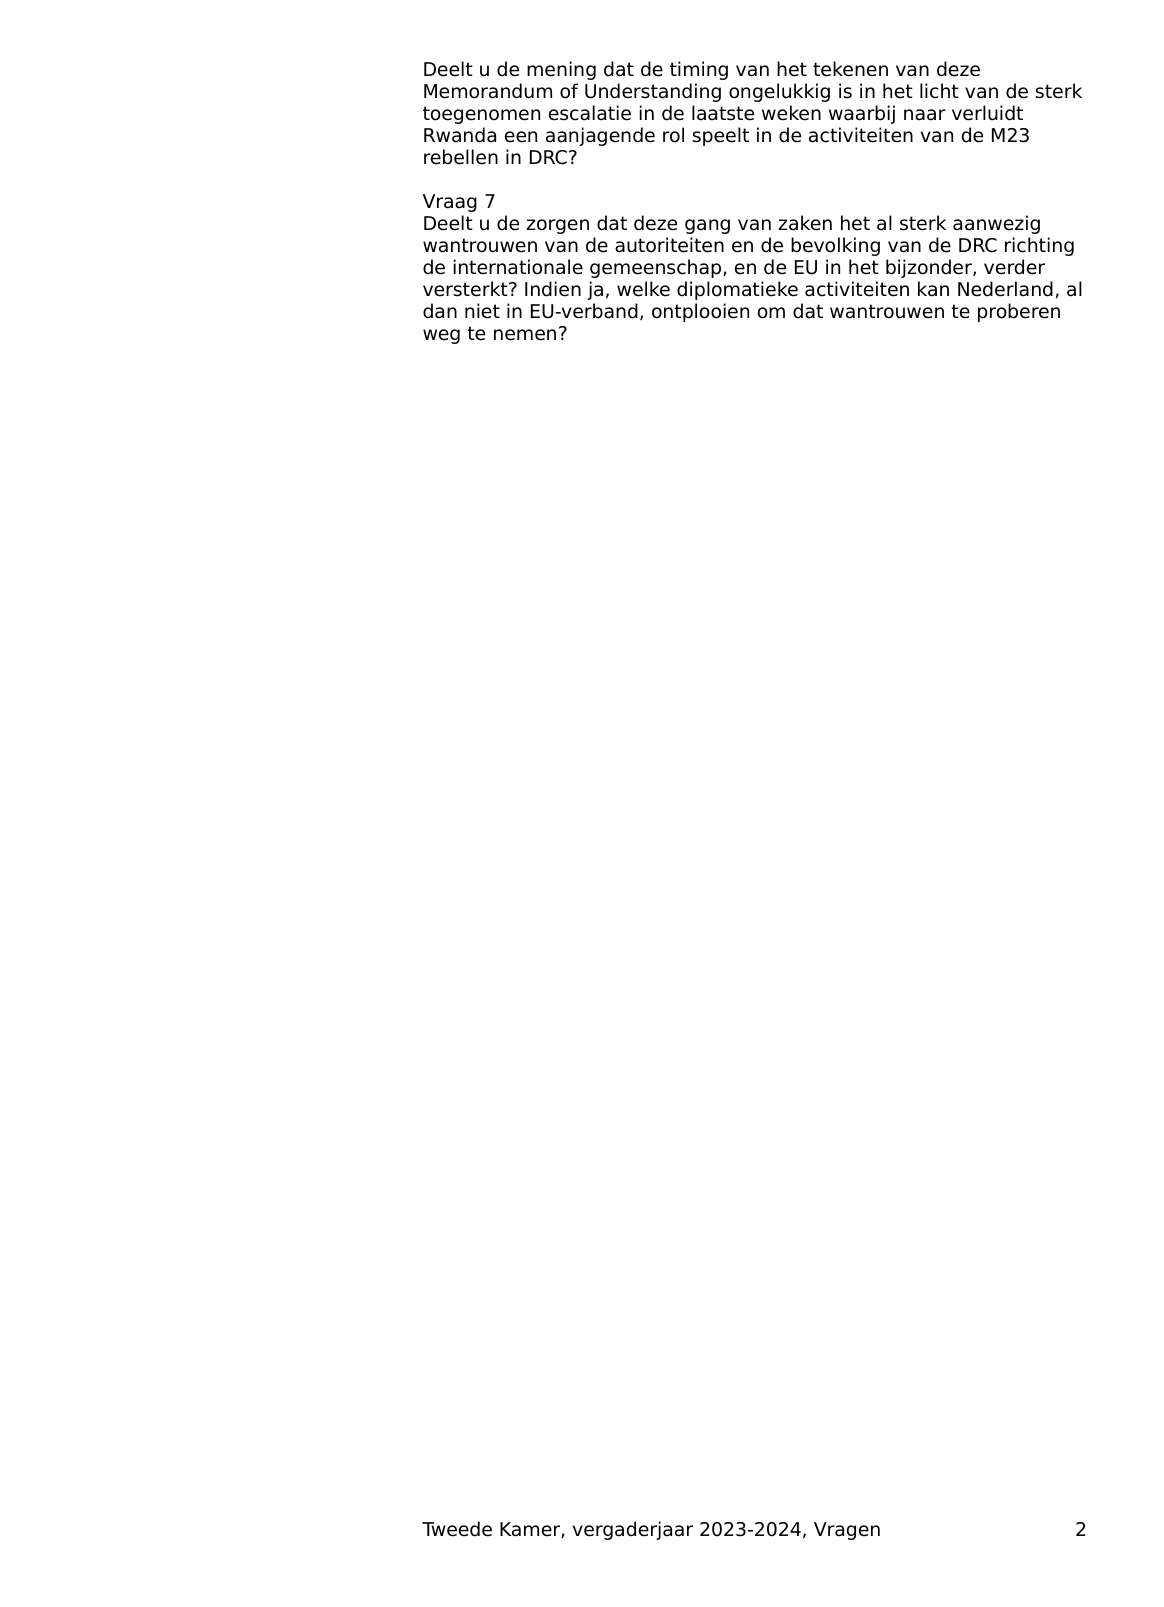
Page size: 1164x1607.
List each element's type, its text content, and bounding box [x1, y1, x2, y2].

text Deelt u de mening dat de timing van het tekenen van deze Memorandum of Understanding ongelukkig is in het licht van de sterk toegenomen escalatie in de laatste weken waarbij naar verluidt Rwanda een aanjagende rol speelt in de activiteiten van de M23 rebellen in DRC? [422, 59, 1087, 169]
text Deelt u de zorgen dat deze gang van zaken het al sterk aanwezig wantrouwen van de autoriteiten en de bevolking van de DRC richting de internationale gemeenschap, en de EU in het bijzonder, verder versterkt? Indien ja, welke diplomatieke activiteiten kan Nederland, al dan niet in EU-verband, ontplooien om dat wantrouwen te proberen weg te nemen? [422, 213, 1087, 345]
text Vraag 7 [422, 191, 1087, 213]
